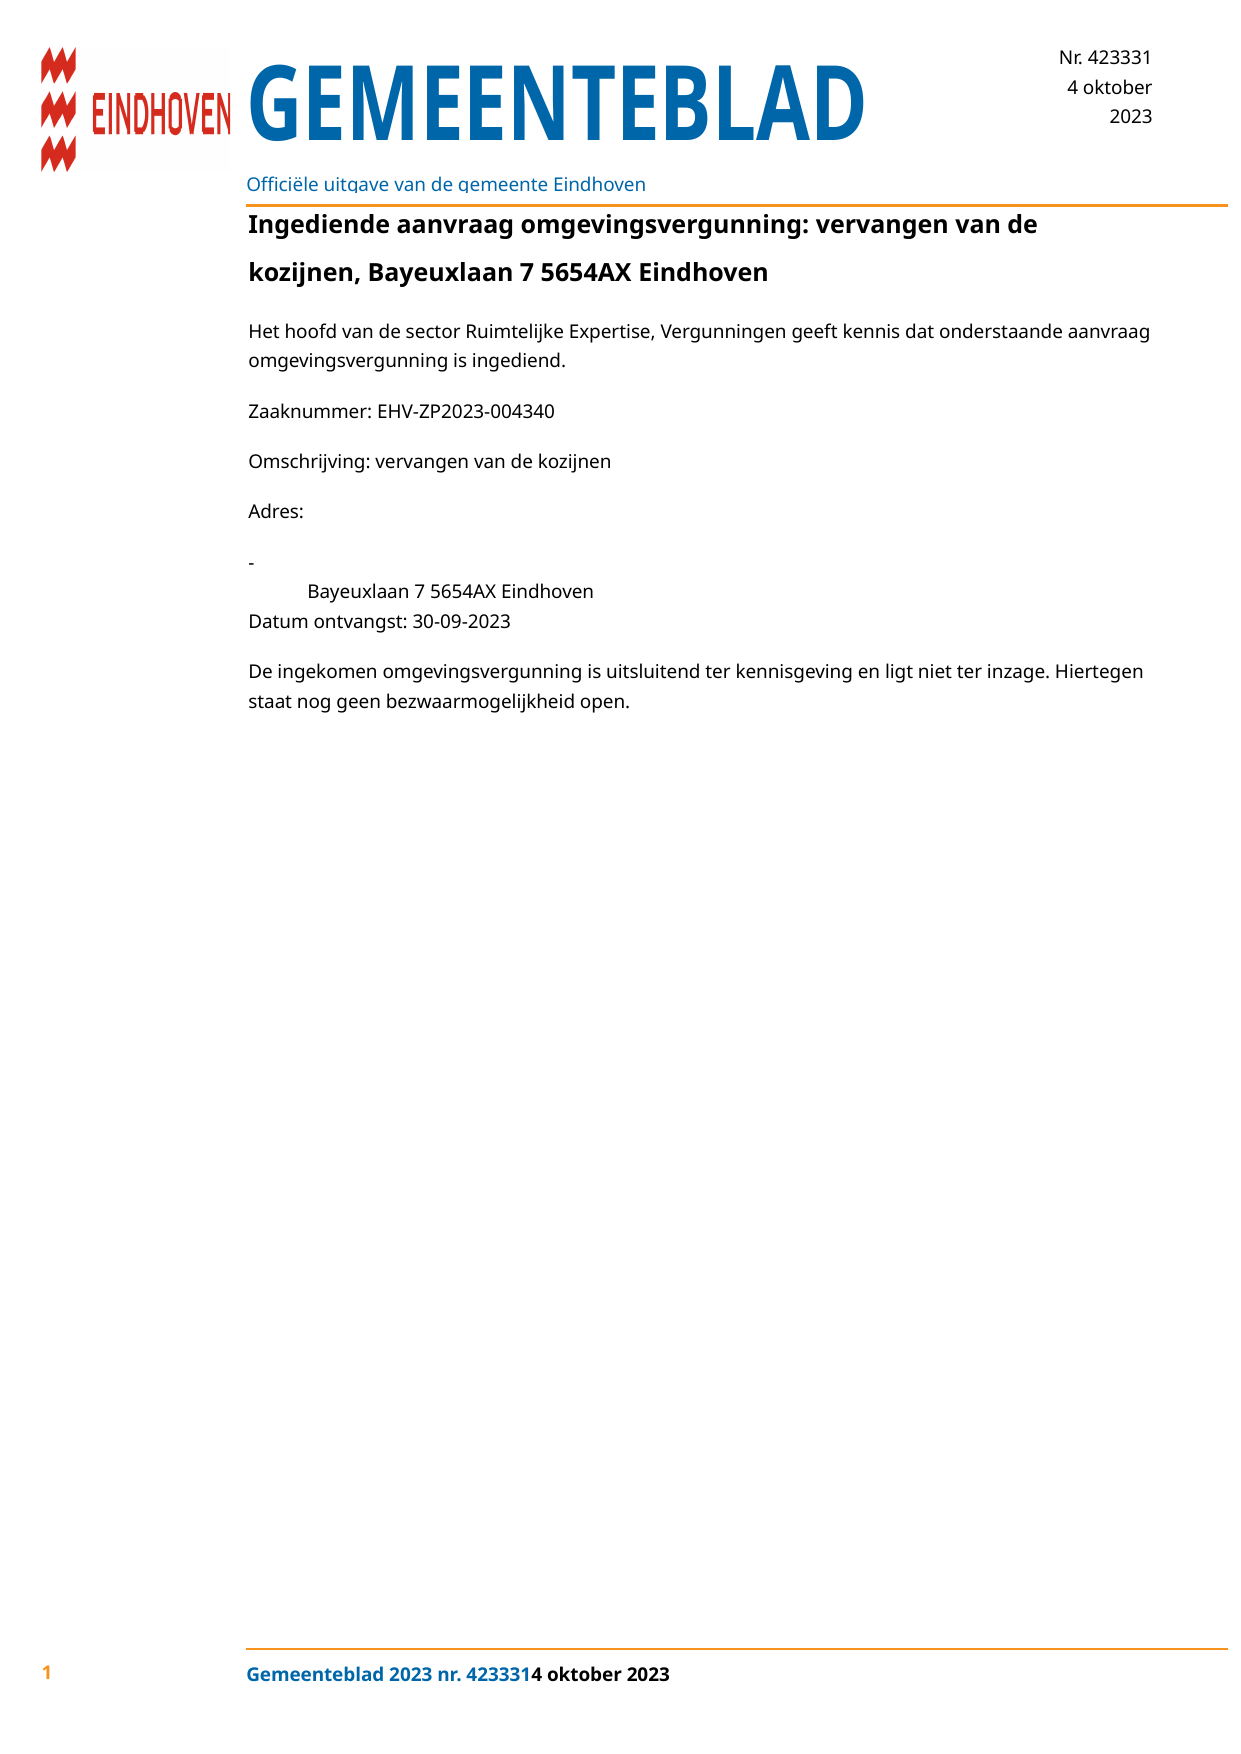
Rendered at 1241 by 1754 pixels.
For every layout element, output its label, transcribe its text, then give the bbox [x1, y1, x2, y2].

text Het hoofd van de sector Ruimtelijke Expertise, Vergunningen geeft kennis dat onderstaande aanvraag omgevingsvergunning is ingediend. [248, 318, 1152, 373]
text Adres: [248, 499, 1152, 524]
list Bayeuxlaan 7 5654AX Eindhoven [248, 579, 1152, 604]
text Datum ontvangst: 30-09-2023 [248, 608, 1152, 634]
text Ingediende aanvraag omgevingsvergunning: vervangen van de kozijnen, Bayeuxlaan 7 5654AX Eindhoven [248, 207, 1152, 288]
picture [41, 47, 231, 172]
text Omschrijving: vervangen van de kozijnen [248, 448, 1152, 474]
text De ingekomen omgevingsvergunning is uitsluitend ter kennisgeving en ligt niet ter inzage. Hiertegen staat nog geen bezwaarmogelijkheid open. [248, 659, 1152, 714]
text Zaaknummer: EHV-ZP2023-004340 [248, 398, 1152, 424]
